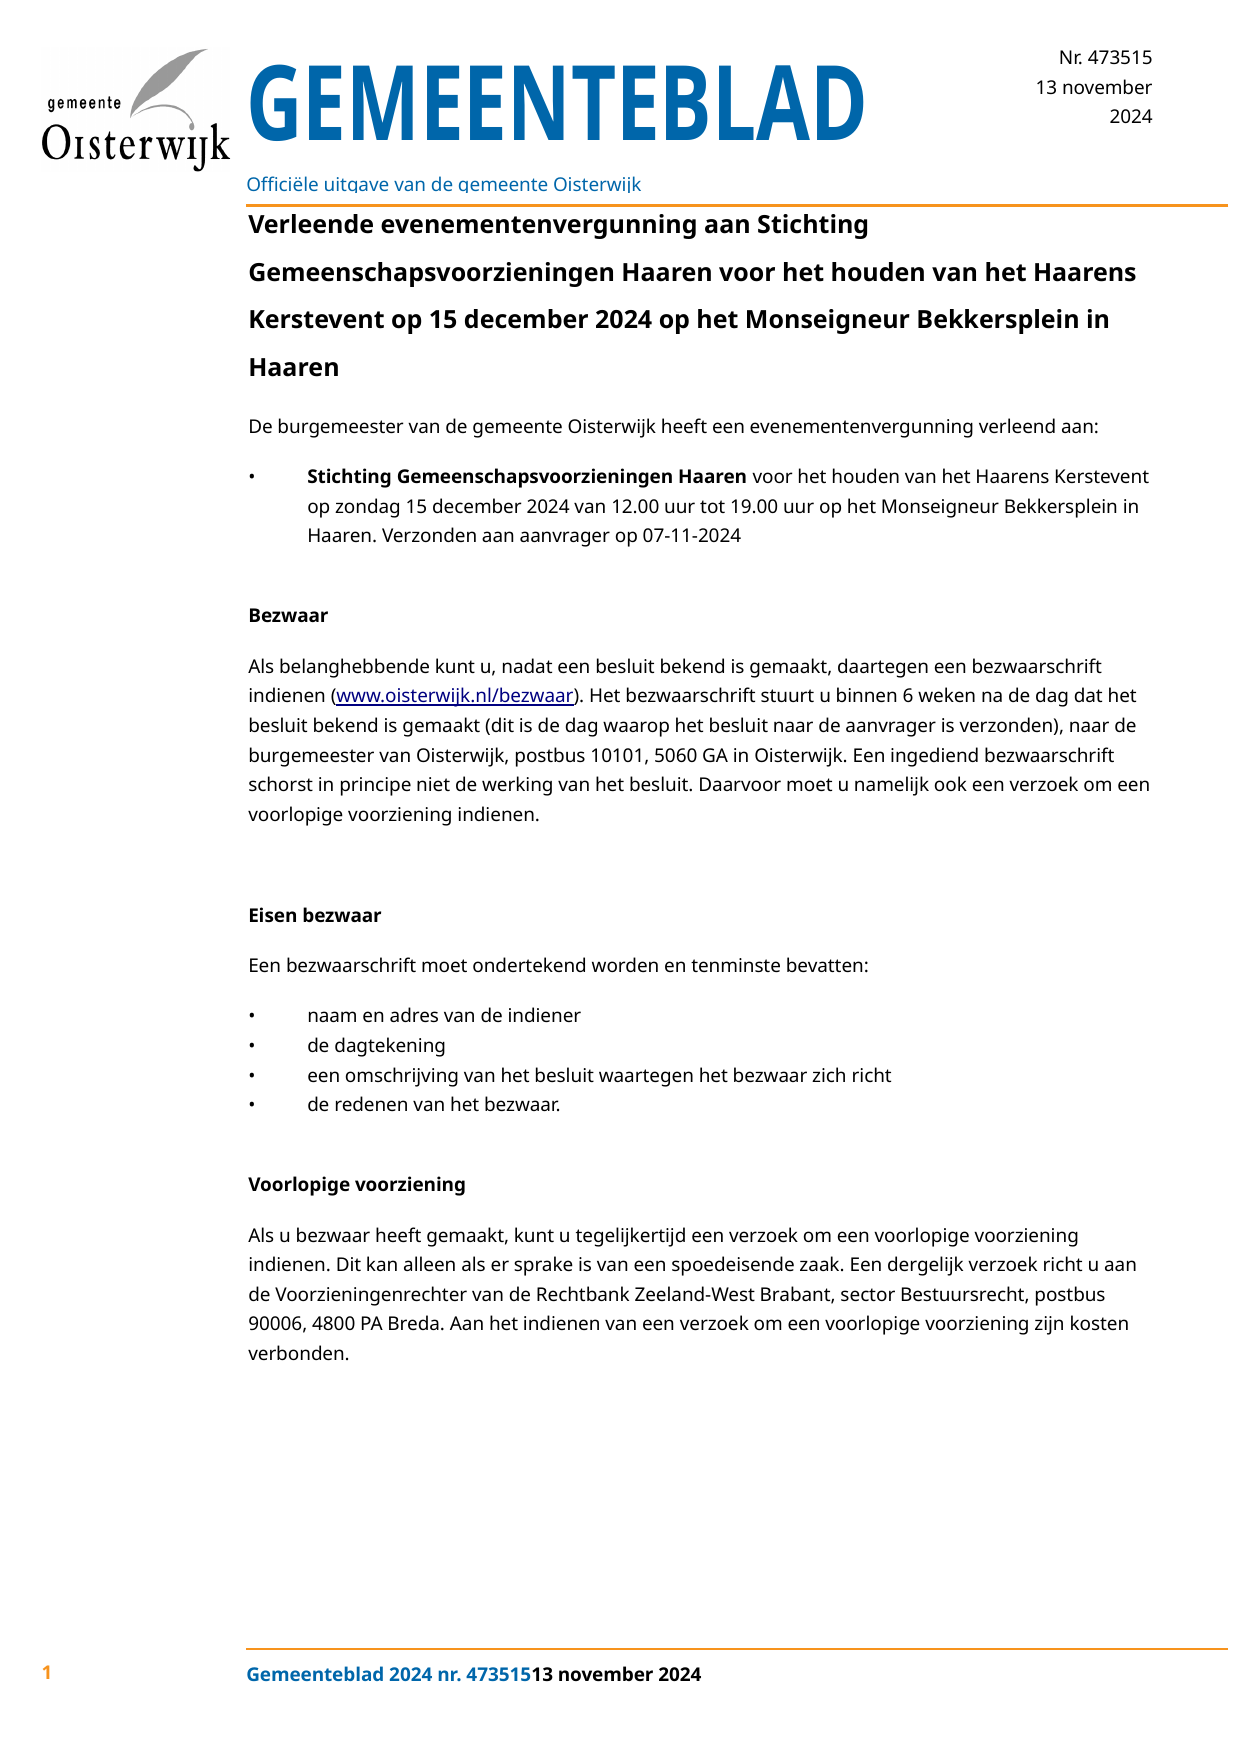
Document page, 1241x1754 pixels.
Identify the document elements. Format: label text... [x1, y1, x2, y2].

text Als u bezwaar heeft gemaakt, kunt u tegelijkertijd een verzoek om een voorlopige voorziening indienen. Dit kan alleen als er sprake is van een spoedeisende zaak. Een dergelijk verzoek richt u aan de Voorzieningenrechter van de Rechtbank Zeeland-West Brabant, sector Bestuursrecht, postbus 90006, 4800 PA Breda. Aan het indienen van een verzoek om een voorlopige voorziening zijn kosten verbonden. [248, 1222, 1152, 1366]
list naam en adres van de indiener [248, 1003, 1152, 1028]
text Voorlopige voorziening [248, 1171, 1152, 1197]
text Als belanghebbende kunt u, nadat een besluit bekend is gemaakt, daartegen een bezwaarschrift indienen (www.oisterwijk.nl/bezwaar). Het bezwaarschrift stuurt u binnen 6 weken na de dag dat het besluit bekend is gemaakt (dit is de dag waarop het besluit naar de aanvrager is verzonden), naar de burgemeester van Oisterwijk, postbus 10101, 5060 GA in Oisterwijk. Een ingediend bezwaarschrift schorst in principe niet de werking van het besluit. Daarvoor moet u namelijk ook een verzoek om een voorlopige voorziening indienen. [248, 653, 1152, 827]
list de dagtekening [248, 1032, 1152, 1058]
list Stichting Gemeenschapsvoorzieningen Haaren voor het houden van het Haarens Kerstevent op zondag 15 december 2024 van 12.00 uur tot 19.00 uur op het Monseigneur Bekkersplein in Haaren. Verzonden aan aanvrager op 07-11-2024 [248, 463, 1152, 548]
list een omschrijving van het besluit waartegen het bezwaar zich richt [248, 1062, 1152, 1088]
list de redenen van het bezwaar. [248, 1091, 1152, 1117]
text Een bezwaarschrift moet ondertekend worden en tenminste bevatten: [248, 952, 1152, 978]
text De burgemeester van de gemeente Oisterwijk heeft een evenementenvergunning verleend aan: [248, 413, 1152, 439]
picture [41, 47, 231, 172]
text Bezwaar [248, 603, 1152, 628]
text Verleende evenementenvergunning aan Stichting Gemeenschapsvoorzieningen Haaren voor het houden van het Haarens Kerstevent op 15 december 2024 op het Monseigneur Bekkersplein in Haaren [248, 207, 1152, 384]
text Eisen bezwaar [248, 902, 1152, 928]
